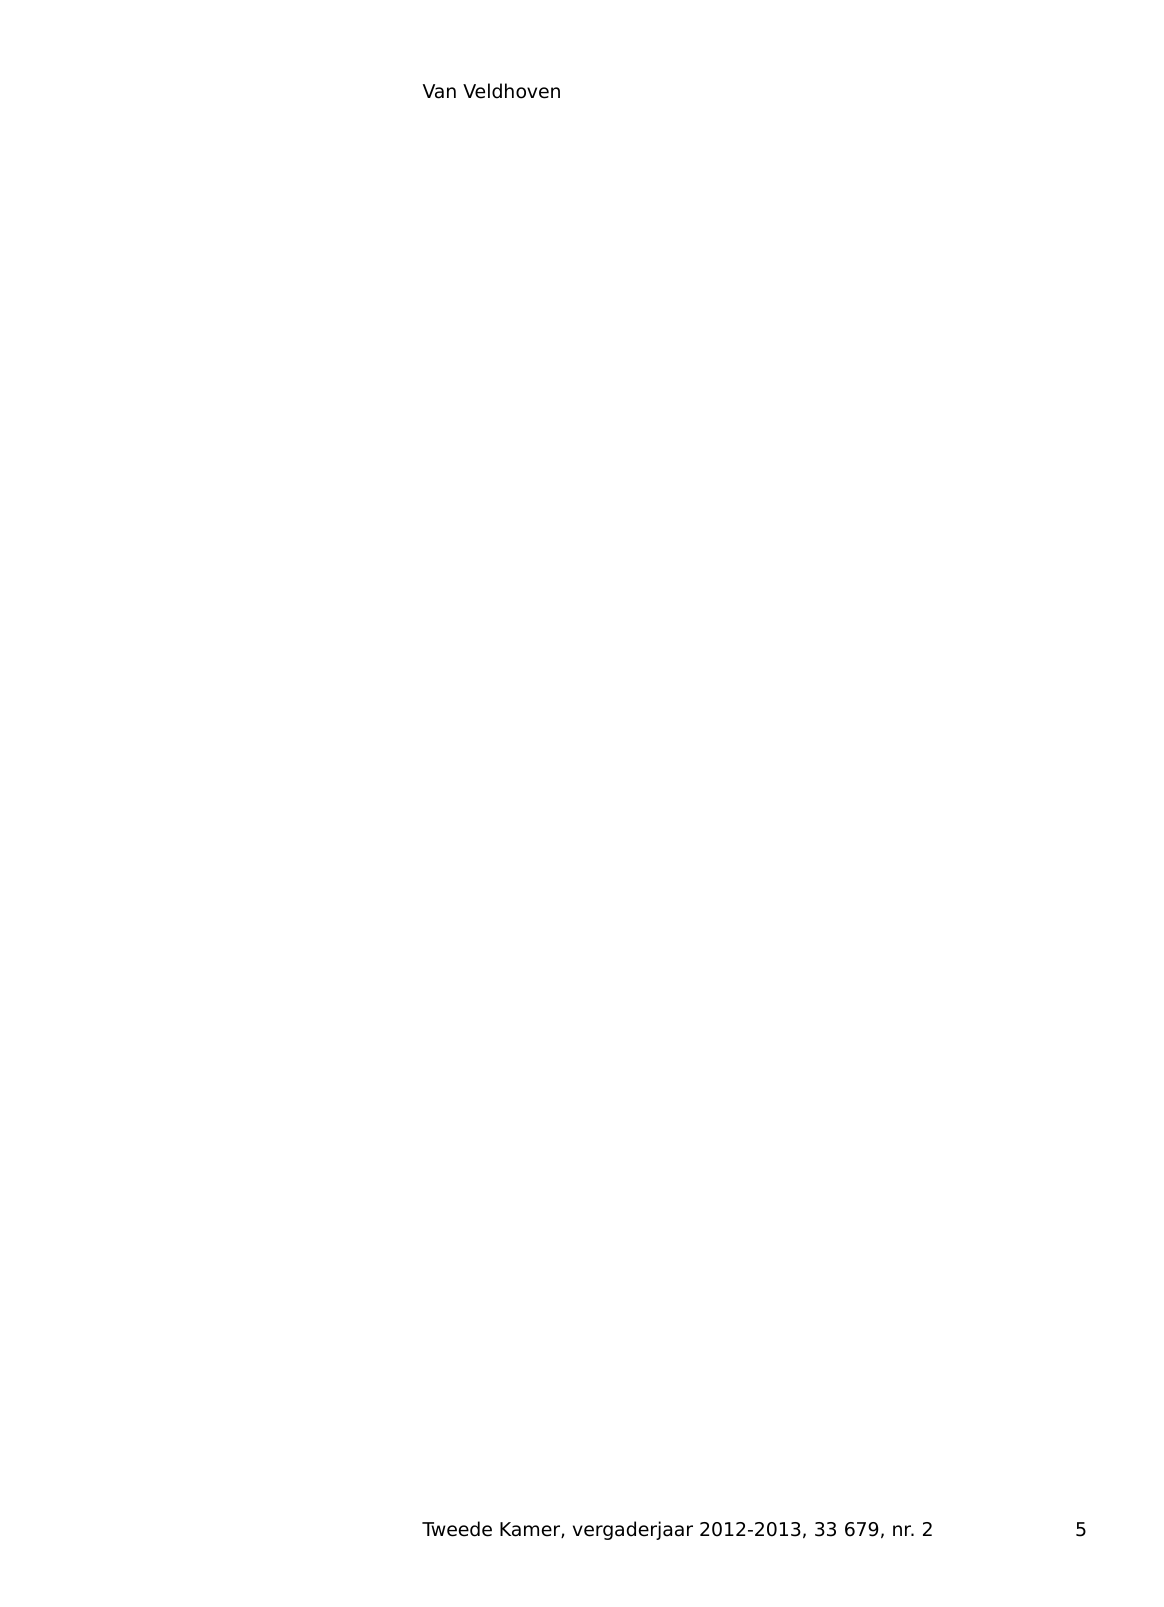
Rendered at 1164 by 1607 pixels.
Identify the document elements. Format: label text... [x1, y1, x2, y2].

text Van Veldhoven [422, 59, 1087, 103]
